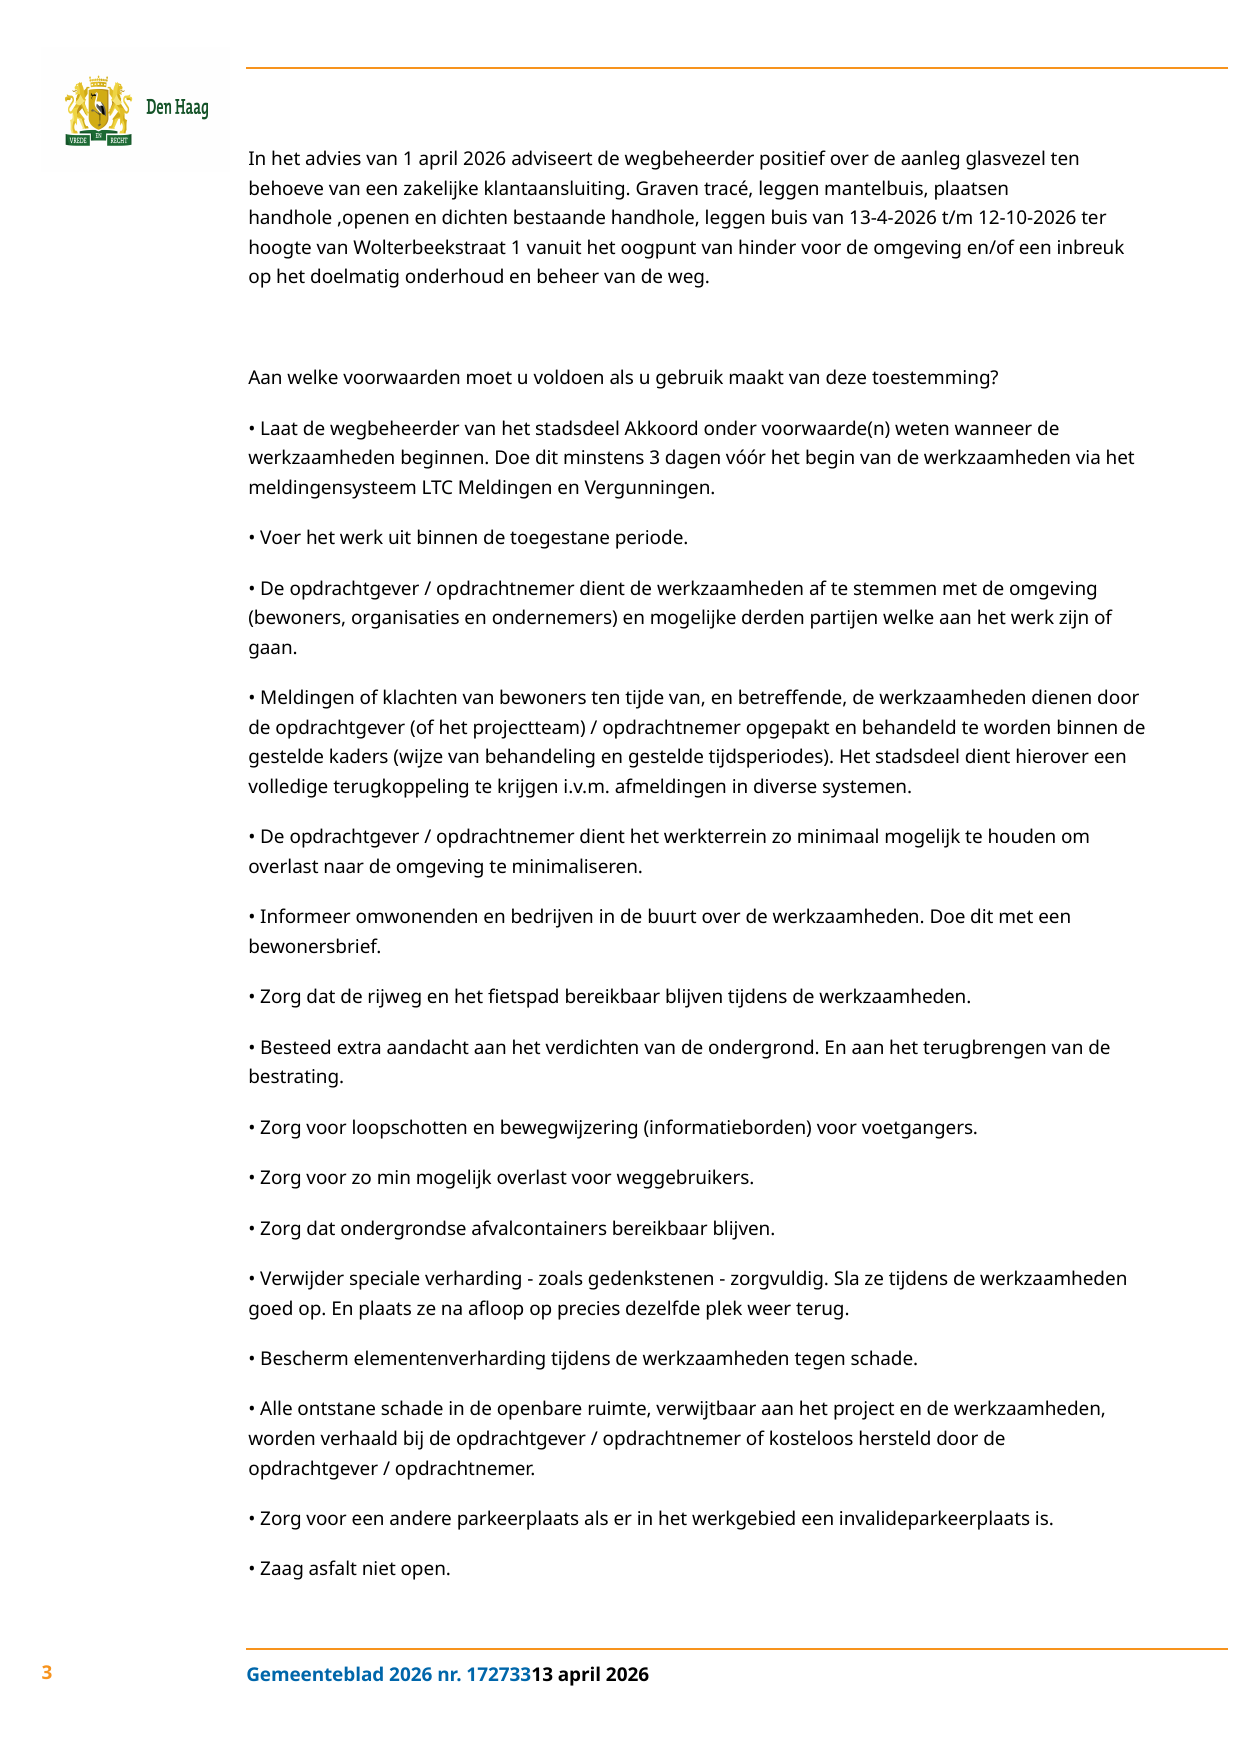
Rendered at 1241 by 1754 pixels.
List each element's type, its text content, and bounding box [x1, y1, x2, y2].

text • Zorg voor een andere parkeerplaats als er in het werkgebied een invalideparkeerplaats is. [248, 1505, 1152, 1531]
text • Meldingen of klachten van bewoners ten tijde van, en betreffende, de werkzaamheden dienen door de opdrachtgever (of het projectteam) / opdrachtnemer opgepakt en behandeld te worden binnen de gestelde kaders (wijze van behandeling en gestelde tijdsperiodes). Het stadsdeel dient hierover een volledige terugkoppeling te krijgen i.v.m. afmeldingen in diverse systemen. [248, 684, 1152, 799]
text • Bescherm elementenverharding tijdens de werkzaamheden tegen schade. [248, 1345, 1152, 1371]
text • Informeer omwonenden en bedrijven in de buurt over de werkzaamheden. Doe dit met een bewonersbrief. [248, 903, 1152, 959]
text • Zorg voor loopschotten en bewegwijzering (informatieborden) voor voetgangers. [248, 1114, 1152, 1140]
text • Zorg dat ondergrondse afvalcontainers bereikbaar blijven. [248, 1215, 1152, 1241]
text • De opdrachtgever / opdrachtnemer dient de werkzaamheden af te stemmen met de omgeving (bewoners, organisaties en ondernemers) en mogelijke derden partijen welke aan het werk zijn of gaan. [248, 575, 1152, 660]
text • Zorg voor zo min mogelijk overlast voor weggebruikers. [248, 1164, 1152, 1190]
text • Zaag asfalt niet open. [248, 1556, 1152, 1581]
text • Alle ontstane schade in de openbare ruimte, verwijtbaar aan het project en de werkzaamheden, worden verhaald bij de opdrachtgever / opdrachtnemer of kosteloos hersteld door de opdrachtgever / opdrachtnemer. [248, 1396, 1152, 1481]
picture [41, 47, 231, 172]
text • Verwijder speciale verharding - zoals gedenkstenen - zorgvuldig. Sla ze tijdens de werkzaamheden goed op. En plaats ze na afloop op precies dezelfde plek weer terug. [248, 1265, 1152, 1321]
text • De opdrachtgever / opdrachtnemer dient het werkterrein zo minimaal mogelijk te houden om overlast naar de omgeving te minimaliseren. [248, 823, 1152, 879]
text • Voer het werk uit binnen de toegestane periode. [248, 524, 1152, 550]
text • Laat de wegbeheerder van het stadsdeel Akkoord onder voorwaarde(n) weten wanneer de werkzaamheden beginnen. Doe dit minstens 3 dagen vóór het begin van de werkzaamheden via het meldingensysteem LTC Meldingen en Vergunningen. [248, 415, 1152, 500]
text Aan welke voorwaarden moet u voldoen als u gebruik maakt van deze toestemming? [248, 364, 1152, 390]
text • Zorg dat de rijweg en het fietspad bereikbaar blijven tijdens de werkzaamheden. [248, 983, 1152, 1009]
text • Besteed extra aandacht aan het verdichten van de ondergrond. En aan het terugbrengen van de bestrating. [248, 1034, 1152, 1089]
text In het advies van 1 april 2026 adviseert de wegbeheerder positief over de aanleg glasvezel ten behoeve van een zakelijke klantaansluiting. Graven tracé, leggen mantelbuis, plaatsen handhole ,openen en dichten bestaande handhole, leggen buis van 13-4-2026 t/m 12-10-2026 ter hoogte van Wolterbeekstraat 1 vanuit het oogpunt van hinder voor de omgeving en/of een inbreuk op het doelmatig onderhoud en beheer van de weg. [248, 145, 1152, 289]
